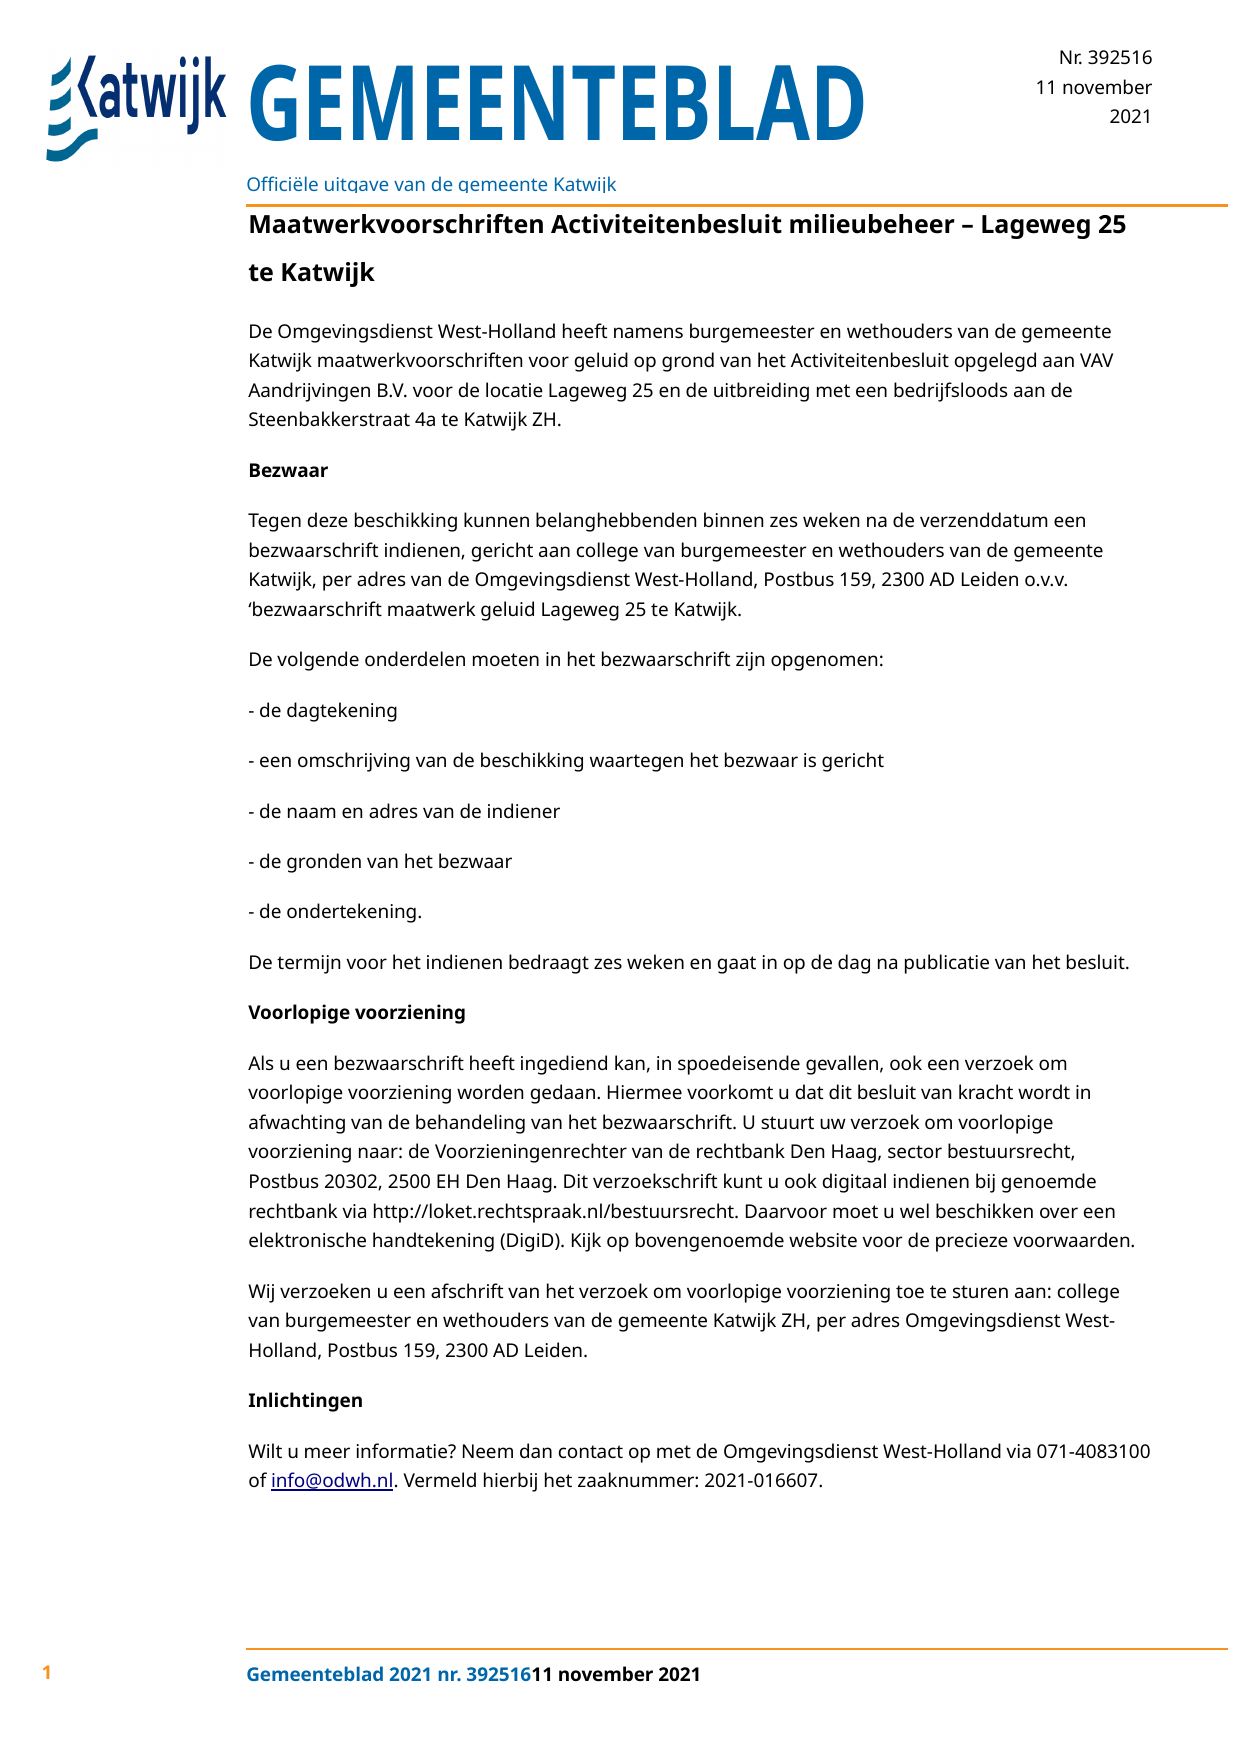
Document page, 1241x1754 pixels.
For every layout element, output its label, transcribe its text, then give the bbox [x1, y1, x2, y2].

text Voorlopige voorziening [248, 999, 1152, 1025]
text De volgende onderdelen moeten in het bezwaarschrift zijn opgenomen: [248, 647, 1152, 672]
text - de ondertekening. [248, 899, 1152, 924]
text De Omgevingsdienst West-Holland heeft namens burgemeester en wethouders van de gemeente Katwijk maatwerkvoorschriften voor geluid op grond van het Activiteitenbesluit opgelegd aan VAV Aandrijvingen B.V. voor de locatie Lageweg 25 en de uitbreiding met een bedrijfsloods aan de Steenbakkerstraat 4a te Katwijk ZH. [248, 318, 1152, 432]
text - een omschrijving van de beschikking waartegen het bezwaar is gericht [248, 747, 1152, 773]
text De termijn voor het indienen bedraagt zes weken en gaat in op de dag na publicatie van het besluit. [248, 949, 1152, 975]
picture [41, 47, 231, 172]
text Inlichtingen [248, 1387, 1152, 1413]
text Wij verzoeken u een afschrift van het verzoek om voorlopige voorziening toe te sturen aan: college van burgemeester en wethouders van de gemeente Katwijk ZH, per adres Omgevingsdienst West-Holland, Postbus 159, 2300 AD Leiden. [248, 1278, 1152, 1363]
text - de gronden van het bezwaar [248, 848, 1152, 874]
text - de naam en adres van de indiener [248, 798, 1152, 824]
text Wilt u meer informatie? Neem dan contact op met de Omgevingsdienst West-Holland via 071-4083100 of info@odwh.nl. Vermeld hierbij het zaaknummer: 2021-016607. [248, 1438, 1152, 1493]
text Als u een bezwaarschrift heeft ingediend kan, in spoedeisende gevallen, ook een verzoek om voorlopige voorziening worden gedaan. Hiermee voorkomt u dat dit besluit van kracht wordt in afwachting van de behandeling van het bezwaarschrift. U stuurt uw verzoek om voorlopige voorziening naar: de Voorzieningenrechter van de rechtbank Den Haag, sector bestuursrecht, Postbus 20302, 2500 EH Den Haag. Dit verzoekschrift kunt u ook digitaal indienen bij genoemde rechtbank via http://loket.rechtspraak.nl/bestuursrecht. Daarvoor moet u wel beschikken over een elektronische handtekening (DigiD). Kijk op bovengenoemde website voor de precieze voorwaarden. [248, 1050, 1152, 1253]
text Maatwerkvoorschriften Activiteitenbesluit milieubeheer – Lageweg 25 te Katwijk [248, 207, 1152, 288]
text - de dagtekening [248, 697, 1152, 723]
text Bezwaar [248, 457, 1152, 483]
text Tegen deze beschikking kunnen belanghebbenden binnen zes weken na de verzenddatum een bezwaarschrift indienen, gericht aan college van burgemeester en wethouders van de gemeente Katwijk, per adres van de Omgevingsdienst West-Holland, Postbus 159, 2300 AD Leiden o.v.v. ‘bezwaarschrift maatwerk geluid Lageweg 25 te Katwijk. [248, 507, 1152, 622]
